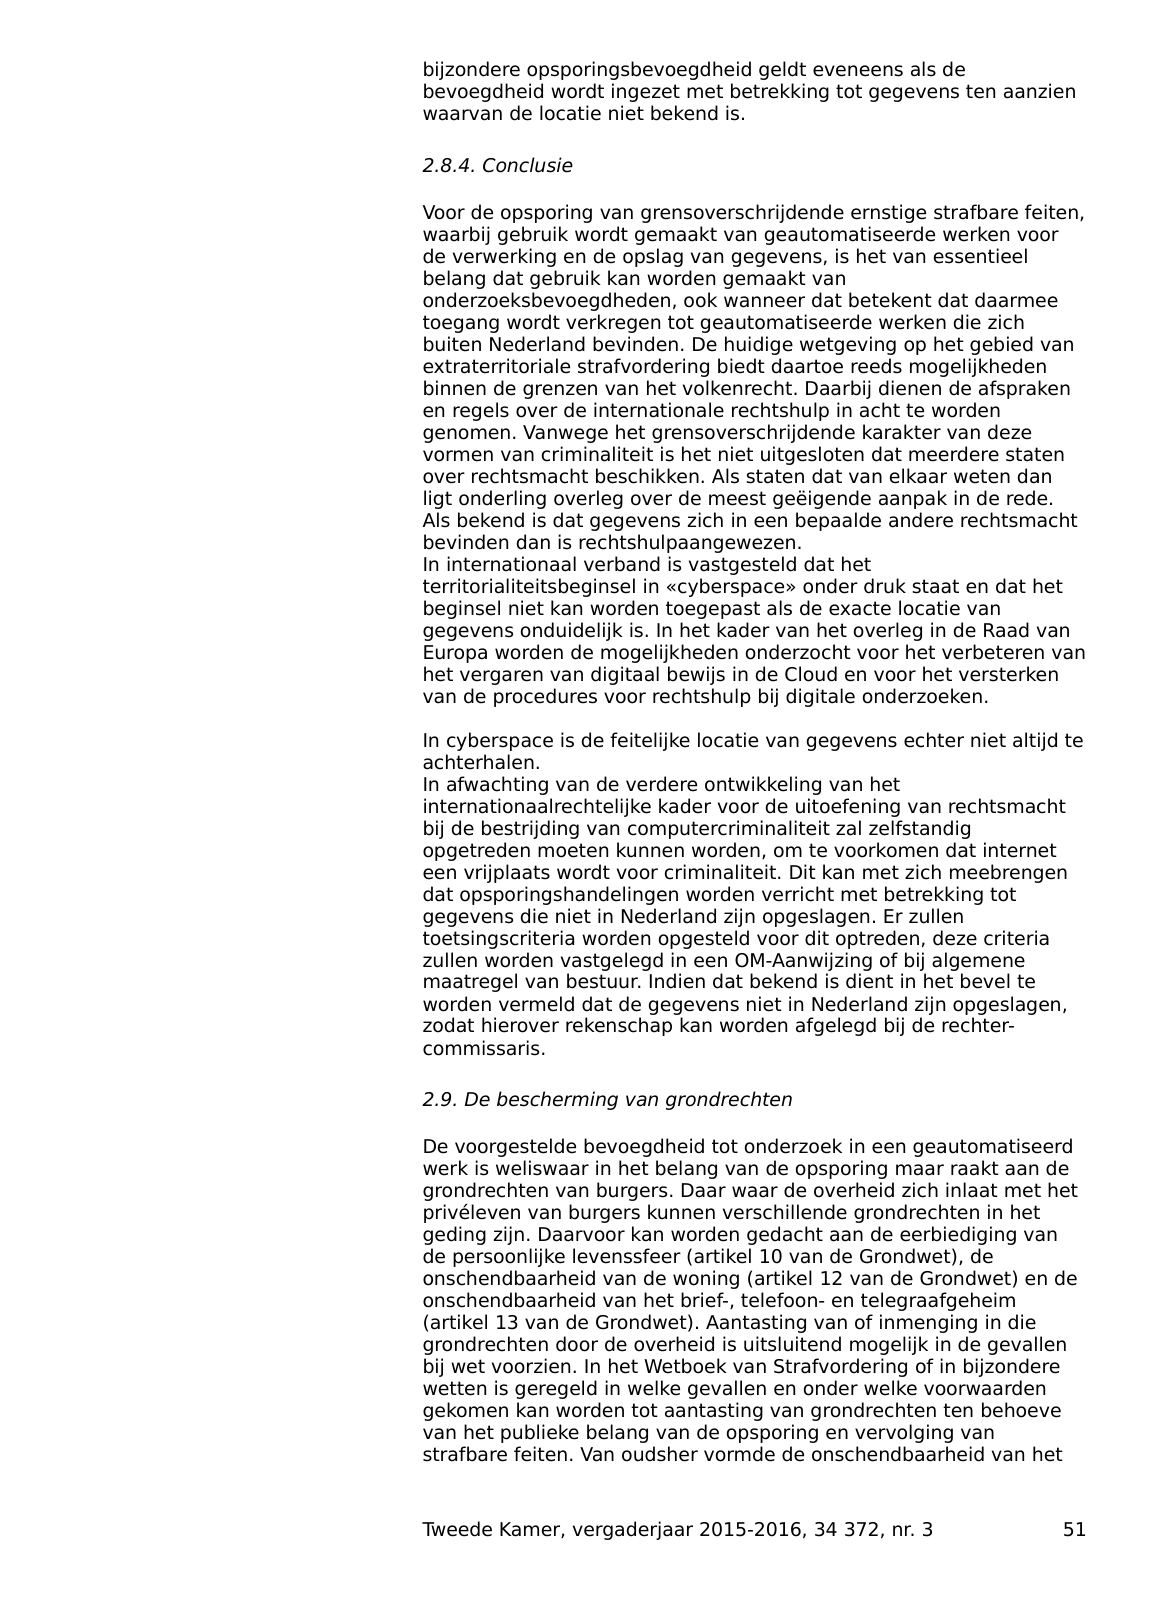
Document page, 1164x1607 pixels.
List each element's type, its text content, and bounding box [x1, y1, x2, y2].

subtitle 2.8.4. Conclusie [422, 155, 1087, 177]
text bijzondere opsporingsbevoegdheid geldt eveneens als de bevoegdheid wordt ingezet met betrekking tot gegevens ten aanzien waarvan de locatie niet bekend is. [422, 59, 1087, 125]
text De voorgestelde bevoegdheid tot onderzoek in een geautomatiseerd werk is weliswaar in het belang van de opsporing maar raakt aan de grondrechten van burgers. Daar waar de overheid zich inlaat met het privéleven van burgers kunnen verschillende grondrechten in het geding zijn. Daarvoor kan worden gedacht aan de eerbiediging van de persoonlijke levenssfeer (artikel 10 van de Grondwet), de onschendbaarheid van de woning (artikel 12 van de Grondwet) en de onschendbaarheid van het brief-, telefoon- en telegraafgeheim (artikel 13 van de Grondwet). Aantasting van of inmenging in die grondrechten door de overheid is uitsluitend mogelijk in de gevallen bij wet voorzien. In het Wetboek van Strafvordering of in bijzondere wetten is geregeld in welke gevallen en onder welke voorwaarden gekomen kan worden tot aantasting van grondrechten ten behoeve van het publieke belang van de opsporing en vervolging van strafbare feiten. Van oudsher vormde de onschendbaarheid van het [422, 1136, 1087, 1466]
subtitle 2.9. De bescherming van grondrechten [422, 1089, 1087, 1111]
text Voor de opsporing van grensoverschrijdende ernstige strafbare feiten, waarbij gebruik wordt gemaakt van geautomatiseerde werken voor de verwerking en de opslag van gegevens, is het van essentieel belang dat gebruik kan worden gemaakt van onderzoeksbevoegdheden, ook wanneer dat betekent dat daarmee toegang wordt verkregen tot geautomatiseerde werken die zich buiten Nederland bevinden. De huidige wetgeving op het gebied van extraterritoriale strafvordering biedt daartoe reeds mogelijkheden binnen de grenzen van het volkenrecht. Daarbij dienen de afspraken en regels over de internationale rechtshulp in acht te worden genomen. Vanwege het grensoverschrijdende karakter van deze vormen van criminaliteit is het niet uitgesloten dat meerdere staten over rechtsmacht beschikken. Als staten dat van elkaar weten dan ligt onderling overleg over de meest geëigende aanpak in de rede. Als bekend is dat gegevens zich in een bepaalde andere rechtsmacht bevinden dan is rechtshulpaangewezen. [422, 202, 1087, 554]
text In afwachting van de verdere ontwikkeling van het internationaalrechtelijke kader voor de uitoefening van rechtsmacht bij de bestrijding van computercriminaliteit zal zelfstandig opgetreden moeten kunnen worden, om te voorkomen dat internet een vrijplaats wordt voor criminaliteit. Dit kan met zich meebrengen dat opsporingshandelingen worden verricht met betrekking tot gegevens die niet in Nederland zijn opgeslagen. Er zullen toetsingscriteria worden opgesteld voor dit optreden, deze criteria zullen worden vastgelegd in een OM-Aanwijzing of bij algemene maatregel van bestuur. Indien dat bekend is dient in het bevel te worden vermeld dat de gegevens niet in Nederland zijn opgeslagen, zodat hierover rekenschap kan worden afgelegd bij de rechter-commissaris. [422, 774, 1087, 1059]
text In cyberspace is de feitelijke locatie van gegevens echter niet altijd te achterhalen. [422, 730, 1087, 774]
text In internationaal verband is vastgesteld dat het territorialiteitsbeginsel in «cyberspace» onder druk staat en dat het beginsel niet kan worden toegepast als de exacte locatie van gegevens onduidelijk is. In het kader van het overleg in de Raad van Europa worden de mogelijkheden onderzocht voor het verbeteren van het vergaren van digitaal bewijs in de Cloud en voor het versterken van de procedures voor rechtshulp bij digitale onderzoeken. [422, 554, 1087, 707]
